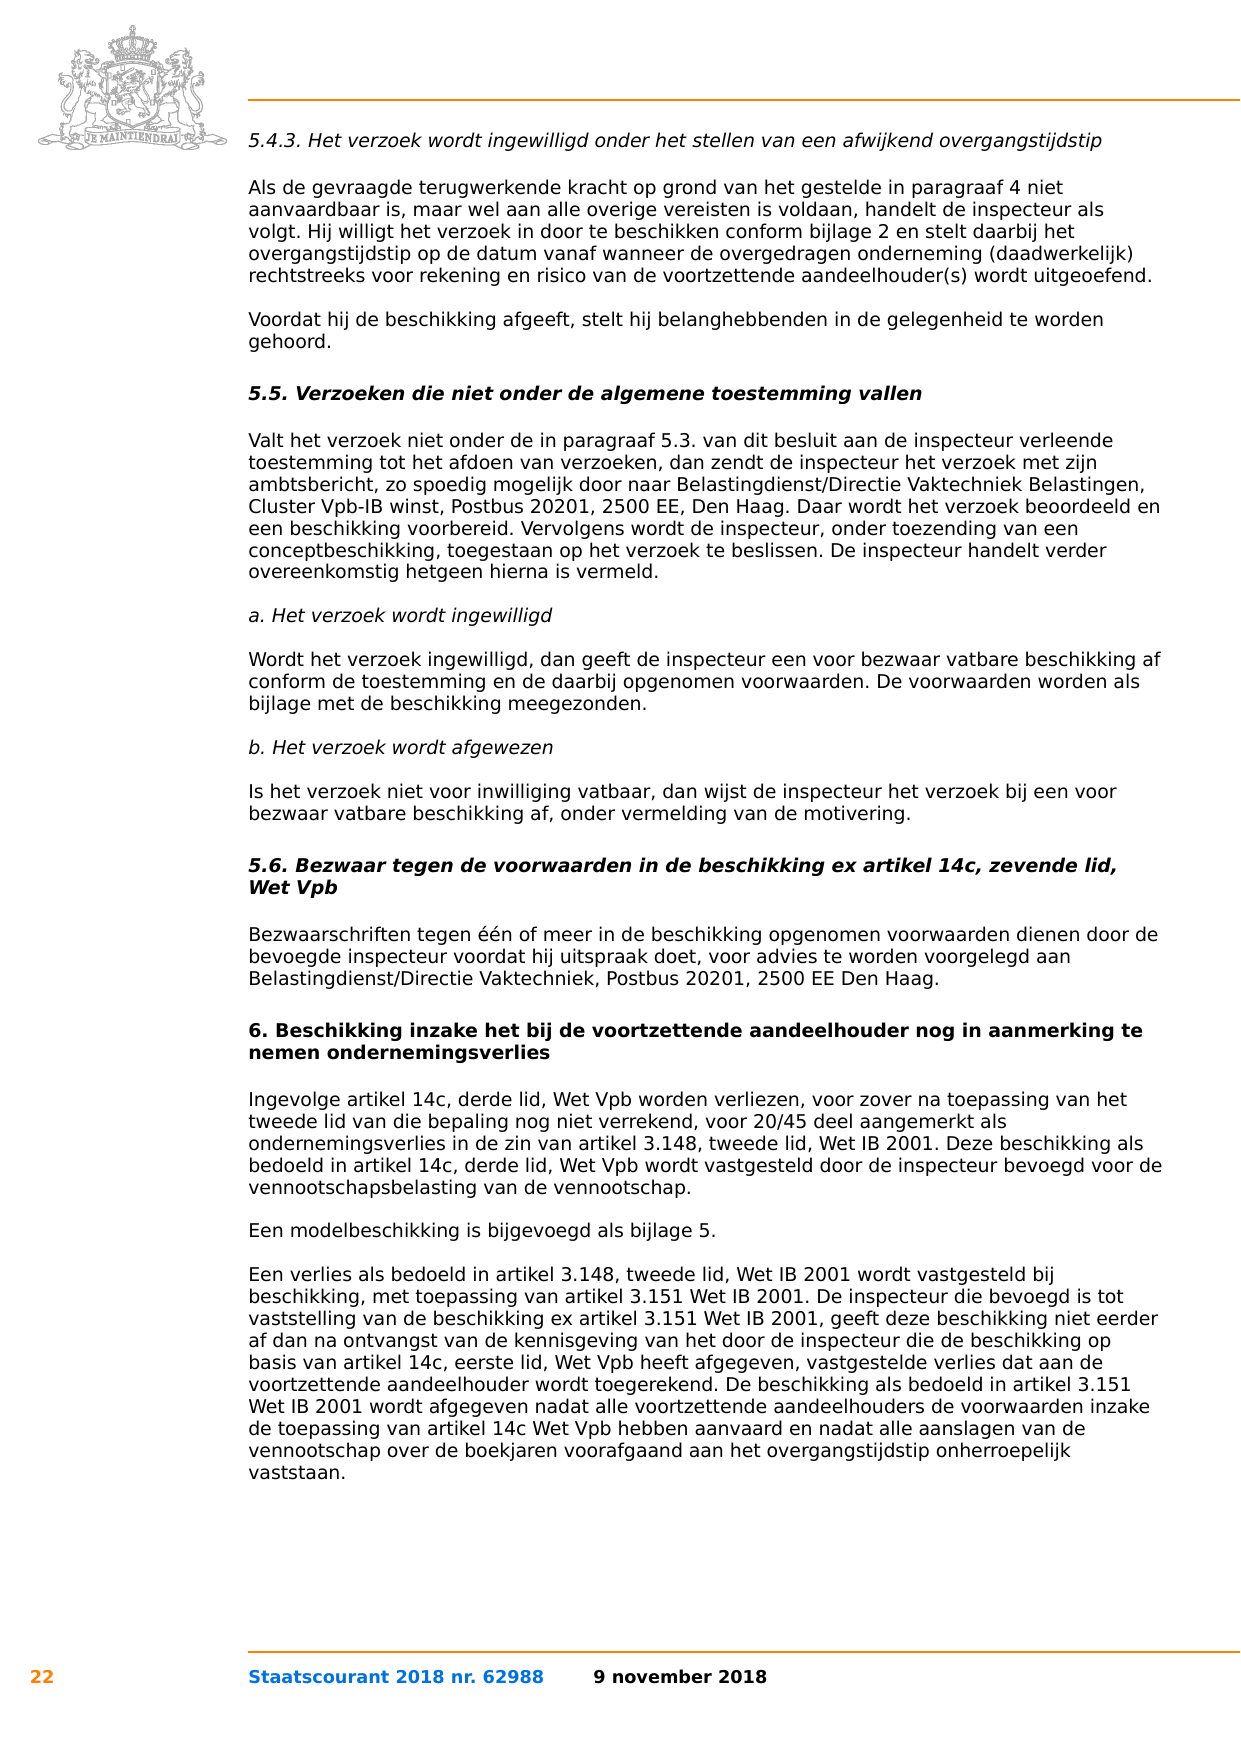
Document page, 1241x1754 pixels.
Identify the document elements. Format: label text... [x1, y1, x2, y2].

subtitle a. Het verzoek wordt ingewilligd [248, 605, 1163, 627]
text Als de gevraagde terugwerkende kracht op grond van het gestelde in paragraaf 4 niet aanvaardbaar is, maar wel aan alle overige vereisten is voldaan, handelt de inspecteur als volgt. Hij willigt het verzoek in door te beschikken conform bijlage 2 en stelt daarbij het overgangstijdstip op de datum vanaf wanneer de overgedragen onderneming (daadwerkelijk) rechtstreeks voor rekening en risico van de voortzettende aandeelhouder(s) wordt uitgeoefend. [248, 177, 1163, 287]
text Bezwaarschriften tegen één of meer in de beschikking opgenomen voorwaarden dienen door de bevoegde inspecteur voordat hij uitspraak doet, voor advies te worden voorgelegd aan Belastingdienst/Directie Vaktechniek, Postbus 20201, 2500 EE Den Haag. [248, 924, 1163, 990]
subtitle 5.5. Verzoeken die niet onder de algemene toestemming vallen [248, 383, 1163, 404]
subtitle 6. Beschikking inzake het bij de voortzettende aandeelhouder nog in aanmerking te nemen ondernemingsverlies [248, 1020, 1163, 1064]
text Valt het verzoek niet onder de in paragraaf 5.3. van dit besluit aan de inspecteur verleende toestemming tot het afdoen van verzoeken, dan zendt de inspecteur het verzoek met zijn ambtsbericht, zo spoedig mogelijk door naar Belastingdienst/Directie Vaktechniek Belastingen, Cluster Vpb-IB winst, Postbus 20201, 2500 EE, Den Haag. Daar wordt het verzoek beoordeeld en een beschikking voorbereid. Vervolgens wordt de inspecteur, onder toezending van een conceptbeschikking, toegestaan op het verzoek te beslissen. De inspecteur handelt verder overeenkomstig hetgeen hierna is vermeld. [248, 429, 1163, 583]
subtitle 5.4.3. Het verzoek wordt ingewilligd onder het stellen van een afwijkend overgangstijdstip [248, 130, 1163, 152]
picture [38, 25, 227, 150]
text Voordat hij de beschikking afgeeft, stelt hij belanghebbenden in de gelegenheid te worden gehoord. [248, 309, 1163, 353]
subtitle 5.6. Bezwaar tegen de voorwaarden in de beschikking ex artikel 14c, zevende lid, Wet Vpb [248, 855, 1163, 899]
text Een verlies als bedoeld in artikel 3.148, tweede lid, Wet IB 2001 wordt vastgesteld bij beschikking, met toepassing van artikel 3.151 Wet IB 2001. De inspecteur die bevoegd is tot vaststelling van de beschikking ex artikel 3.151 Wet IB 2001, geeft deze beschikking niet eerder af dan na ontvangst van de kennisgeving van het door de inspecteur die de beschikking op basis van artikel 14c, eerste lid, Wet Vpb heeft afgegeven, vastgestelde verlies dat aan de voortzettende aandeelhouder wordt toegerekend. De beschikking als bedoeld in artikel 3.151 Wet IB 2001 wordt afgegeven nadat alle voortzettende aandeelhouders de voorwaarden inzake de toepassing van artikel 14c Wet Vpb hebben aanvaard en nadat alle aanslagen van de vennootschap over de boekjaren voorafgaand aan het overgangstijdstip onherroepelijk vaststaan. [248, 1264, 1163, 1484]
text Wordt het verzoek ingewilligd, dan geeft de inspecteur een voor bezwaar vatbare beschikking af conform de toestemming en de daarbij opgenomen voorwaarden. De voorwaarden worden als bijlage met de beschikking meegezonden. [248, 649, 1163, 715]
text Een modelbeschikking is bijgevoegd als bijlage 5. [248, 1220, 1163, 1242]
subtitle b. Het verzoek wordt afgewezen [248, 737, 1163, 759]
text Ingevolge artikel 14c, derde lid, Wet Vpb worden verliezen, voor zover na toepassing van het tweede lid van die bepaling nog niet verrekend, voor 20/45 deel aangemerkt als ondernemingsverlies in de zin van artikel 3.148, tweede lid, Wet IB 2001. Deze beschikking als bedoeld in artikel 14c, derde lid, Wet Vpb wordt vastgesteld door de inspecteur bevoegd voor de vennootschapsbelasting van de vennootschap. [248, 1089, 1163, 1198]
text Is het verzoek niet voor inwilliging vatbaar, dan wijst de inspecteur het verzoek bij een voor bezwaar vatbare beschikking af, onder vermelding van de motivering. [248, 781, 1163, 825]
